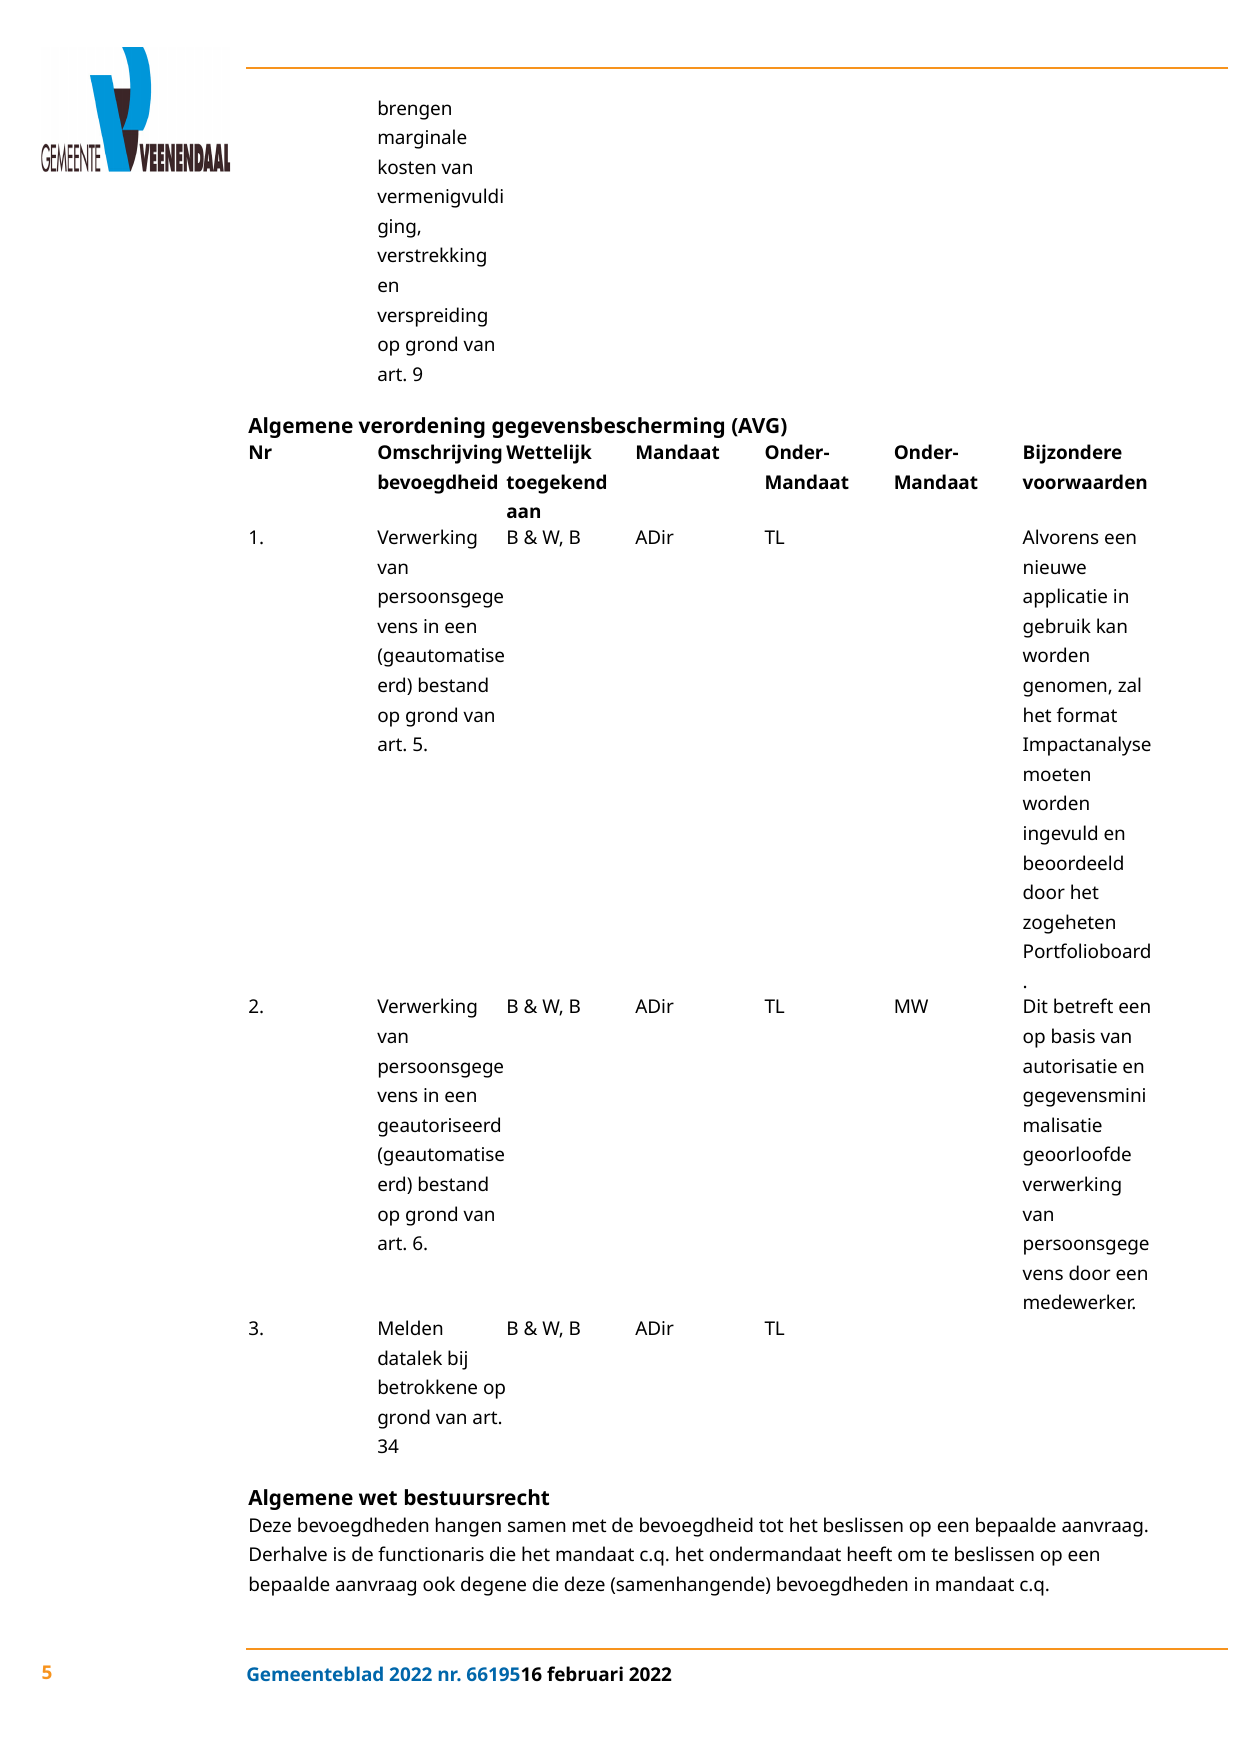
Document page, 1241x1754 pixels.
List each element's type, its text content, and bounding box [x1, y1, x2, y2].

text Algemene wet bestuursrecht [248, 1483, 1152, 1512]
table_cell Melden datalek bij betrokkene op grond van art. 34 [377, 1315, 506, 1459]
table_cell [894, 524, 1022, 994]
table_header Bijzondere voorwaarden [1023, 439, 1152, 524]
table_cell B & W, B [506, 1315, 635, 1459]
table_cell ADir [635, 1315, 764, 1459]
table_cell TL [764, 1315, 893, 1459]
table_cell [248, 1315, 377, 1459]
table_cell MW [894, 994, 1022, 1315]
table_header Omschrijving bevoegdheid [377, 439, 506, 524]
table_cell [894, 1315, 1022, 1459]
table_cell [894, 95, 1022, 387]
text Algemene verordening gegevensbescherming (AVG) [248, 411, 1152, 439]
table_cell [248, 994, 377, 1315]
table_cell [764, 95, 893, 387]
table_cell B & W, B [506, 994, 635, 1315]
table_cell Alvorens een nieuwe applicatie in gebruik kan worden genomen, zal het format Impactanalyse moeten worden ingevuld en beoordeeld door het zogeheten Portfolioboard. [1023, 524, 1152, 994]
table_cell [635, 95, 764, 387]
table_header Nr [248, 439, 377, 524]
table_header Mandaat [635, 439, 764, 524]
table_header Wettelijk toegekend aan [506, 439, 635, 524]
table_cell ADir [635, 994, 764, 1315]
table_cell [248, 95, 377, 387]
table_header Onder- Mandaat [764, 439, 893, 524]
table_cell Verwerking van persoonsgegevens in een (geautomatiseerd) bestand op grond van art. 5. [377, 524, 506, 994]
table_cell [248, 524, 377, 994]
table_cell B & W, B [506, 524, 635, 994]
table_header Onder- Mandaat [894, 439, 1022, 524]
table_cell TL [764, 524, 893, 994]
table_cell Verwerking van persoonsgegevens in een geautoriseerd (geautomatiseerd) bestand op grond van art. 6. [377, 994, 506, 1315]
table_cell Dit betreft een op basis van autorisatie en gegevensminimalisatie geoorloofde verwerking van persoonsgegevens door een medewerker. [1023, 994, 1152, 1315]
text Deze bevoegdheden hangen samen met de bevoegdheid tot het beslissen op een bepaalde aanvraag. Derhalve is de functionaris die het mandaat c.q. het ondermandaat heeft om te beslissen op een bepaalde aanvraag ook degene die deze (samenhangende) bevoegdheden in mandaat c.q. [248, 1512, 1152, 1597]
table_cell TL [764, 994, 893, 1315]
picture [123, 47, 231, 172]
picture [41, 47, 130, 172]
table_cell [1023, 1315, 1152, 1459]
table_cell ADir [635, 524, 764, 994]
table_cell [506, 95, 635, 387]
table_cell brengen marginale kosten van vermenigvuldiging, verstrekking en verspreiding op grond van art. 9 [377, 95, 506, 387]
table_cell [1023, 95, 1152, 387]
